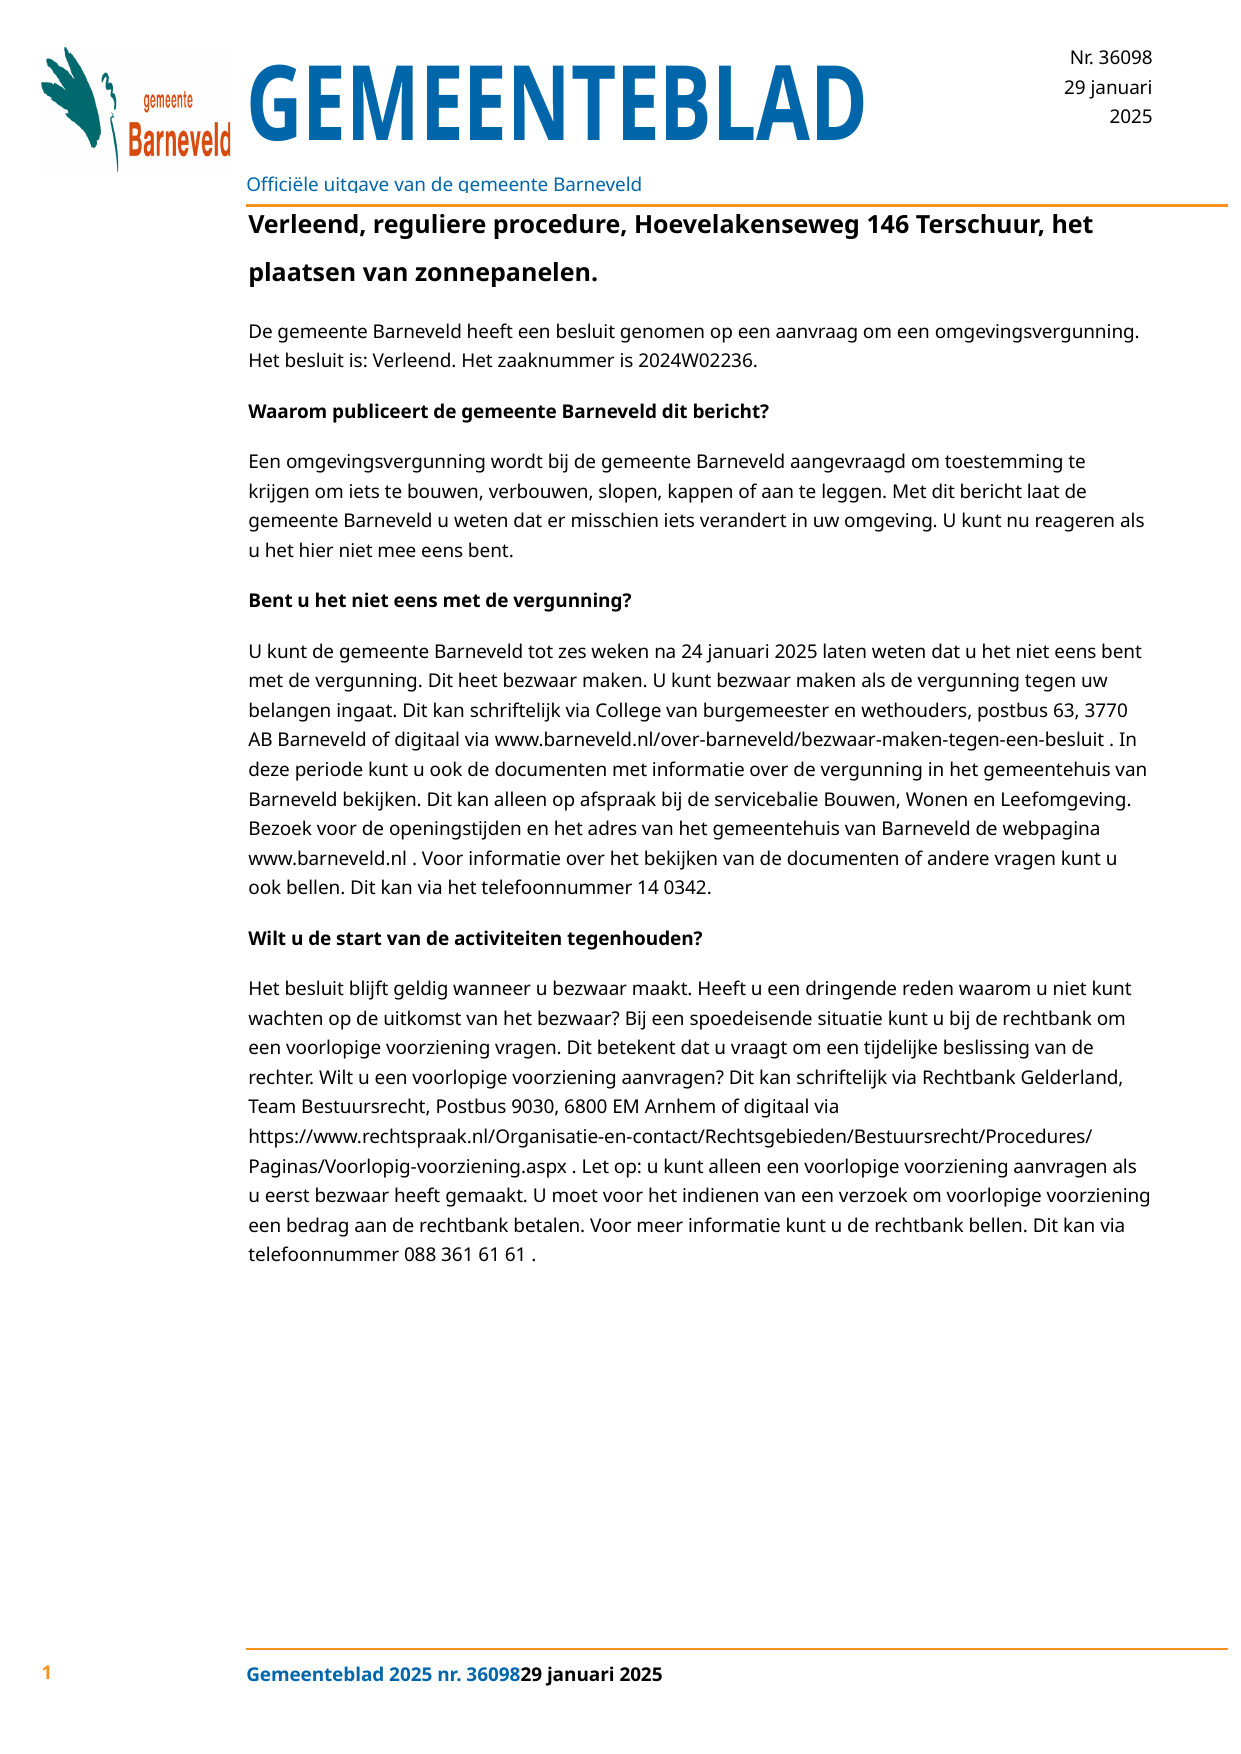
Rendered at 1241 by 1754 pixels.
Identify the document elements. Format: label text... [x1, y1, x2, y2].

text Een omgevingsvergunning wordt bij de gemeente Barneveld aangevraagd om toestemming te krijgen om iets te bouwen, verbouwen, slopen, kappen of aan te leggen. Met dit bericht laat de gemeente Barneveld u weten dat er misschien iets verandert in uw omgeving. U kunt nu reageren als u het hier niet mee eens bent. [248, 448, 1152, 563]
text Het besluit blijft geldig wanneer u bezwaar maakt. Heeft u een dringende reden waarom u niet kunt wachten op de uitkomst van het bezwaar? Bij een spoedeisende situatie kunt u bij de rechtbank om een voorlopige voorziening vragen. Dit betekent dat u vraagt om een tijdelijke beslissing van de rechter. Wilt u een voorlopige voorziening aanvragen? Dit kan schriftelijk via Rechtbank Gelderland, Team Bestuursrecht, Postbus 9030, 6800 EM Arnhem of digitaal via https://www.rechtspraak.nl/Organisatie-en-contact/Rechtsgebieden/Bestuursrecht/Procedures/Paginas/Voorlopig-voorziening.aspx . Let op: u kunt alleen een voorlopige voorziening aanvragen als u eerst bezwaar heeft gemaakt. U moet voor het indienen van een verzoek om voorlopige voorziening een bedrag aan de rechtbank betalen. Voor meer informatie kunt u de rechtbank bellen. Dit kan via telefoonnummer 088 361 61 61 . [248, 975, 1152, 1267]
picture [41, 47, 231, 172]
text Wilt u de start van de activiteiten tegenhouden? [248, 925, 1152, 951]
text Waarom publiceert de gemeente Barneveld dit bericht? [248, 398, 1152, 424]
text De gemeente Barneveld heeft een besluit genomen op een aanvraag om een omgevingsvergunning. Het besluit is: Verleend. Het zaaknummer is 2024W02236. [248, 318, 1152, 373]
text Verleend, reguliere procedure, Hoevelakenseweg 146 Terschuur, het plaatsen van zonnepanelen. [248, 207, 1152, 288]
text Bent u het niet eens met de vergunning? [248, 587, 1152, 613]
text U kunt de gemeente Barneveld tot zes weken na 24 januari 2025 laten weten dat u het niet eens bent met de vergunning. Dit heet bezwaar maken. U kunt bezwaar maken als de vergunning tegen uw belangen ingaat. Dit kan schriftelijk via College van burgemeester en wethouders, postbus 63, 3770 AB Barneveld of digitaal via www.barneveld.nl/over-barneveld/bezwaar-maken-tegen-een-besluit . In deze periode kunt u ook de documenten met informatie over de vergunning in het gemeentehuis van Barneveld bekijken. Dit kan alleen op afspraak bij de servicebalie Bouwen, Wonen en Leefomgeving. Bezoek voor de openingstijden en het adres van het gemeentehuis van Barneveld de webpagina www.barneveld.nl . Voor informatie over het bekijken van de documenten of andere vragen kunt u ook bellen. Dit kan via het telefoonnummer 14 0342. [248, 638, 1152, 900]
